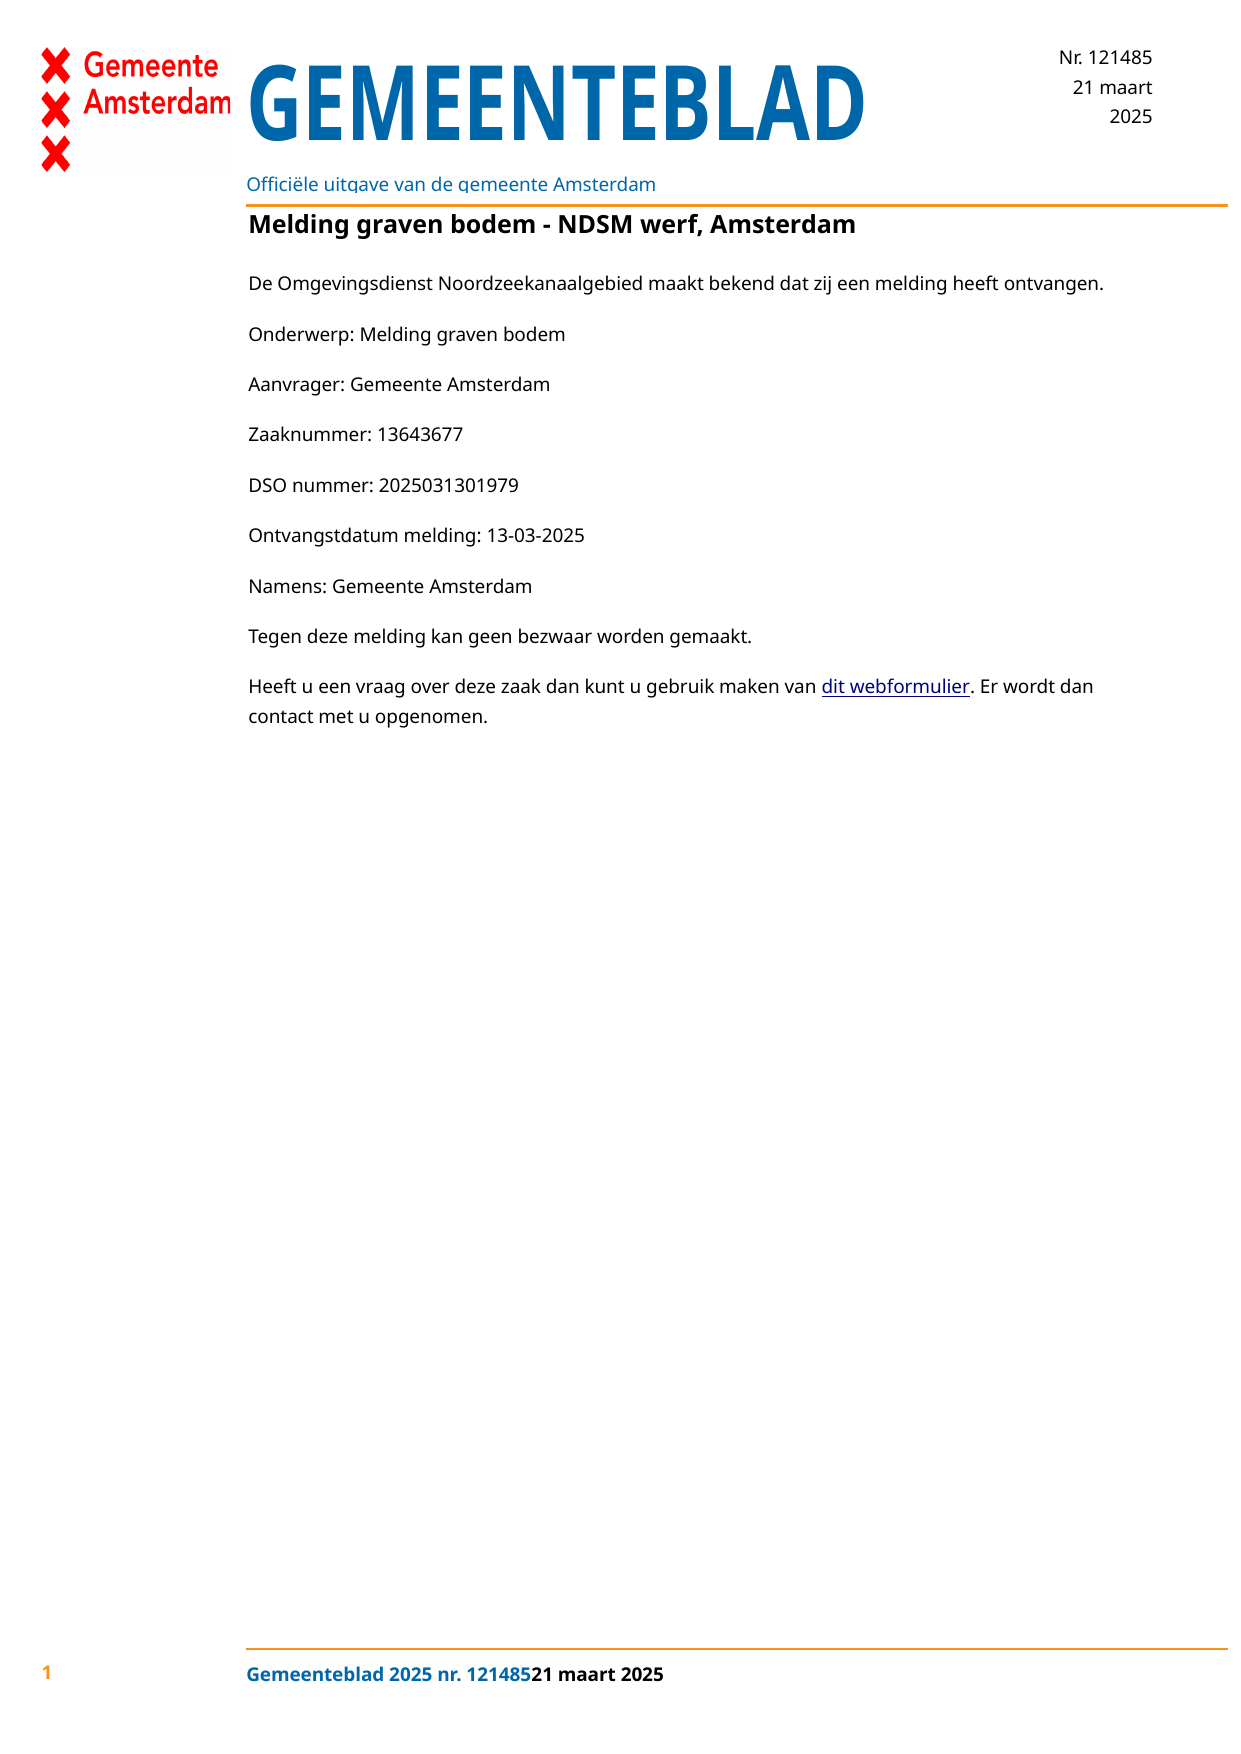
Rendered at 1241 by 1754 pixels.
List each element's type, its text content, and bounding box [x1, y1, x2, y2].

text De Omgevingsdienst Noordzeekanaalgebied maakt bekend dat zij een melding heeft ontvangen. [248, 270, 1152, 296]
text DSO nummer: 2025031301979 [248, 472, 1152, 498]
text Namens: Gemeente Amsterdam [248, 573, 1152, 598]
text Onderwerp: Melding graven bodem [248, 321, 1152, 346]
text Ontvangstdatum melding: 13-03-2025 [248, 522, 1152, 548]
text Aanvrager: Gemeente Amsterdam [248, 371, 1152, 397]
text Heeft u een vraag over deze zaak dan kunt u gebruik maken van dit webformulier. Er wordt dan contact met u opgenomen. [248, 674, 1152, 729]
text Tegen deze melding kan geen bezwaar worden gemaakt. [248, 623, 1152, 649]
picture [41, 47, 231, 172]
text Melding graven bodem - NDSM werf, Amsterdam [248, 207, 1152, 241]
text Zaaknummer: 13643677 [248, 422, 1152, 447]
